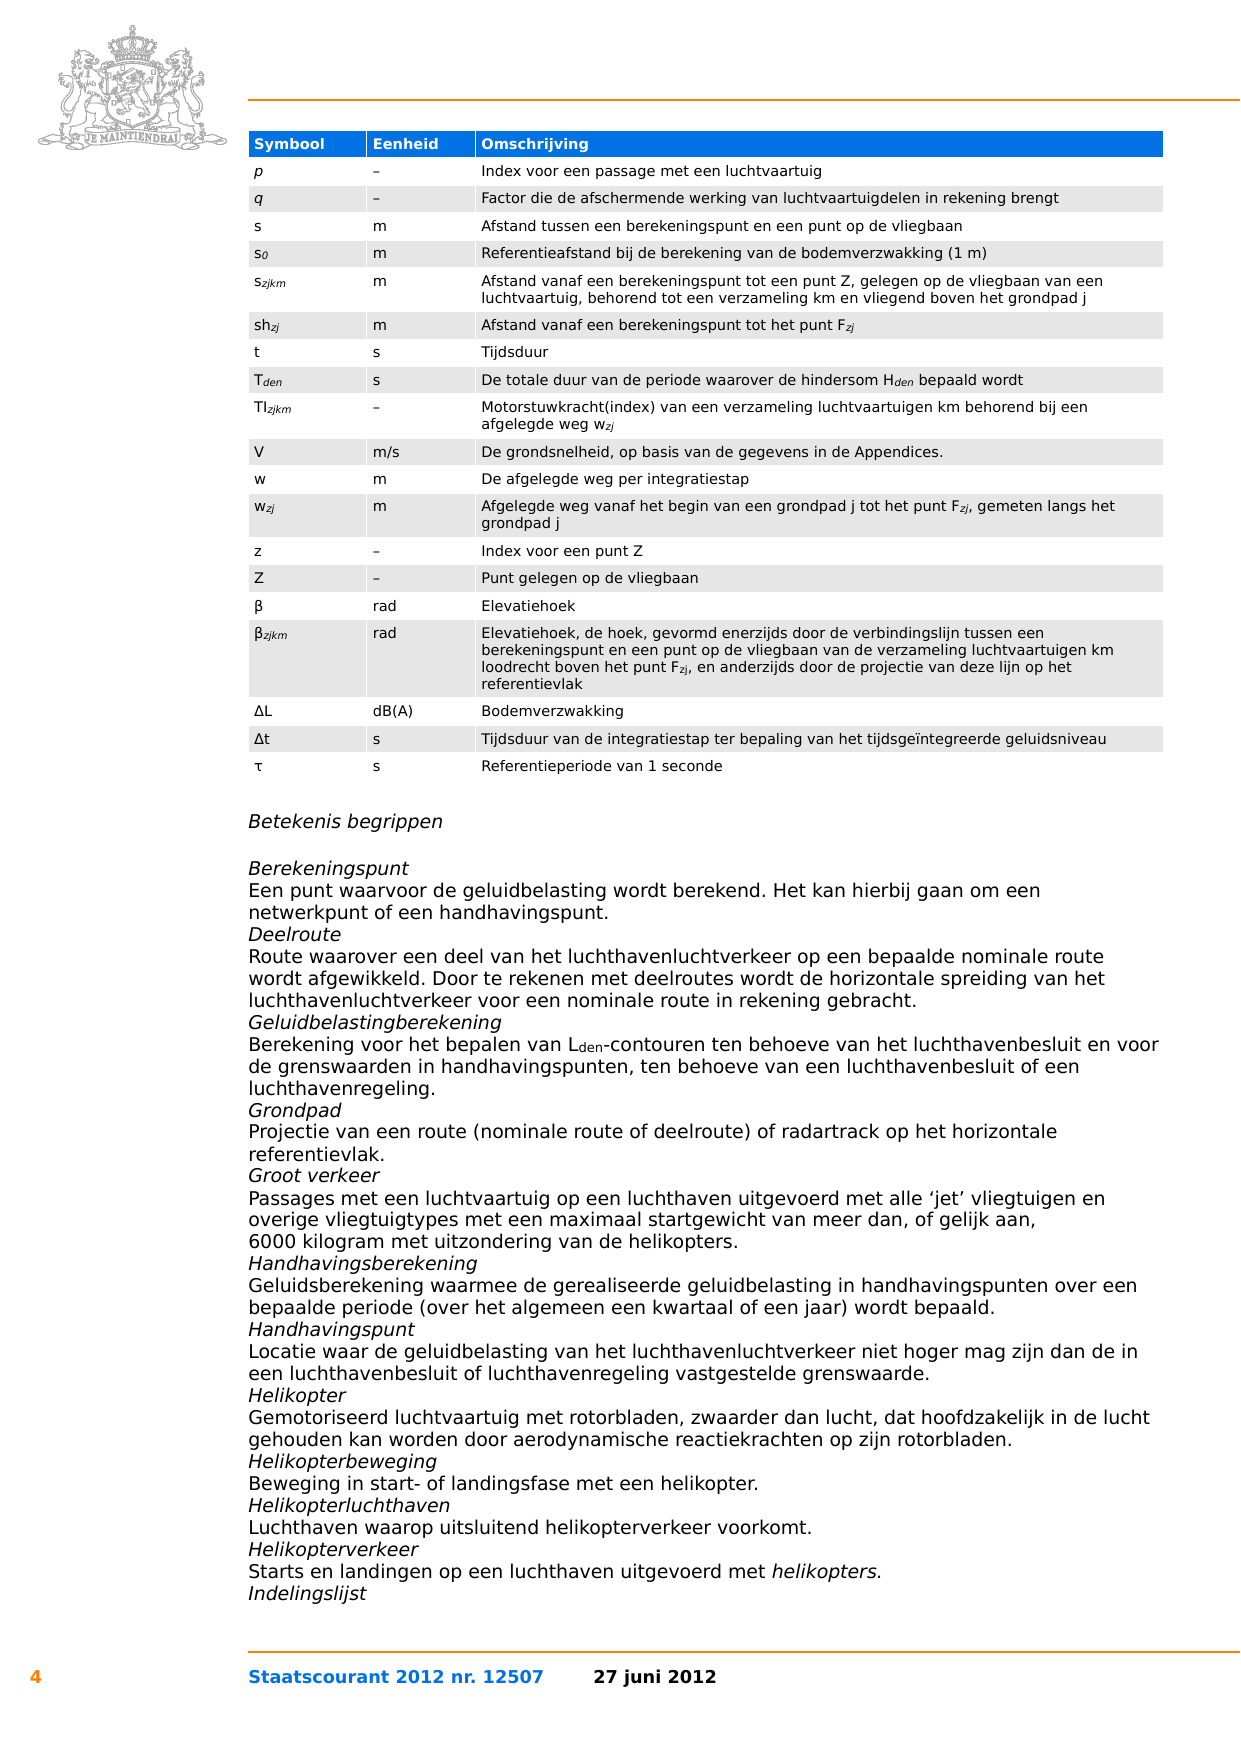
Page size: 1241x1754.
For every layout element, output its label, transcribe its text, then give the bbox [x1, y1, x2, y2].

table_cell rad [367, 620, 475, 697]
text Handhavingsberekening [248, 1253, 1163, 1275]
table_cell m [367, 268, 475, 311]
table_cell Tijdsduur [476, 340, 1163, 366]
text Gemotoriseerd luchtvaartuig met rotorbladen, zwaarder dan lucht, dat hoofdzakelijk in de lucht gehouden kan worden door aerodynamische reactiekrachten op zijn rotorbladen. [248, 1407, 1163, 1451]
text Berekening voor het bepalen van Lden-contouren ten behoeve van het luchthavenbesluit en voor de grenswaarden in handhavingspunten, ten behoeve van een luchthavenbesluit of een luchthavenregeling. [248, 1033, 1163, 1099]
table_cell β [249, 593, 366, 619]
text Berekeningspunt [248, 858, 1163, 880]
table_cell szjkm [249, 268, 366, 311]
table_cell Motorstuwkracht(index) van een verzameling luchtvaartuigen km behorend bij een afgelegde weg wzj [476, 395, 1163, 438]
table_cell Afstand vanaf een berekeningspunt tot het punt Fzj [476, 312, 1163, 339]
table_header Eenheid [367, 131, 475, 157]
text Helikopterverkeer [248, 1539, 1163, 1561]
table_cell Referentieafstand bij de berekening van de bodemverzwakking (1 m) [476, 241, 1163, 267]
text Helikopterbeweging [248, 1451, 1163, 1473]
table_cell wzj [249, 494, 366, 537]
table_cell Elevatiehoek [476, 593, 1163, 619]
table_cell De totale duur van de periode waarover de hindersom Hden bepaald wordt [476, 367, 1163, 393]
table_cell βzjkm [249, 620, 366, 697]
table_cell Bodemverzwakking [476, 699, 1163, 725]
text Handhavingspunt [248, 1319, 1163, 1341]
table_cell – [367, 395, 475, 438]
text Groot verkeer [248, 1165, 1163, 1187]
table_cell – [367, 186, 475, 212]
table_cell Tijdsduur van de integratiestap ter bepaling van het tijdsgeïntegreerde geluidsniveau [476, 726, 1163, 752]
table_cell – [367, 538, 475, 564]
table_cell q [249, 186, 366, 212]
table_cell m [367, 312, 475, 339]
table_cell s [367, 340, 475, 366]
table_cell s [367, 367, 475, 393]
text Route waarover een deel van het luchthavenluchtverkeer op een bepaalde nominale route wordt afgewikkeld. Door te rekenen met deelroutes wordt de horizontale spreiding van het luchthavenluchtverkeer voor een nominale route in rekening gebracht. [248, 946, 1163, 1012]
table_cell Δt [249, 726, 366, 752]
table_cell – [367, 158, 475, 185]
table_cell τ [249, 753, 366, 780]
table_cell Elevatiehoek, de hoek, gevormd enerzijds door de verbindingslijn tussen een berekeningspunt en een punt op de vliegbaan van de verzameling luchtvaartuigen km loodrecht boven het punt Fzj, en anderzijds door de projectie van deze lijn op het referentievlak [476, 620, 1163, 697]
table_cell Afstand vanaf een berekeningspunt tot een punt Z, gelegen op de vliegbaan van een luchtvaartuig, behorend tot een verzameling km en vliegend boven het grondpad j [476, 268, 1163, 311]
table_cell dB(A) [367, 699, 475, 725]
text Helikopter [248, 1385, 1163, 1407]
table_cell Referentieperiode van 1 seconde [476, 753, 1163, 780]
table_cell ΔL [249, 699, 366, 725]
table_cell s [249, 213, 366, 239]
table_cell Z [249, 565, 366, 592]
table_cell – [367, 565, 475, 592]
subtitle Betekenis begrippen [248, 811, 1163, 833]
table_cell m [367, 466, 475, 493]
table_cell Punt gelegen op de vliegbaan [476, 565, 1163, 592]
text Passages met een luchtvaartuig op een luchthaven uitgevoerd met alle ‘jet’ vliegtuigen en overige vliegtuigtypes met een maximaal startgewicht van meer dan, of gelijk aan, 6000 kilogram met uitzondering van de helikopters. [248, 1187, 1163, 1253]
table_cell Index voor een passage met een luchtvaartuig [476, 158, 1163, 185]
table_cell s [367, 753, 475, 780]
table_cell De grondsnelheid, op basis van de gegevens in de Appendices. [476, 439, 1163, 465]
table_cell m [367, 494, 475, 537]
table_cell rad [367, 593, 475, 619]
text Beweging in start- of landingsfase met een helikopter. [248, 1473, 1163, 1495]
text Geluidsberekening waarmee de gerealiseerde geluidbelasting in handhavingspunten over een bepaalde periode (over het algemeen een kwartaal of een jaar) wordt bepaald. [248, 1275, 1163, 1319]
table_cell p [249, 158, 366, 185]
table_cell Afstand tussen een berekeningspunt en een punt op de vliegbaan [476, 213, 1163, 239]
table_cell De afgelegde weg per integratiestap [476, 466, 1163, 493]
table_cell m [367, 213, 475, 239]
text Luchthaven waarop uitsluitend helikopterverkeer voorkomt. [248, 1517, 1163, 1539]
table_cell shzj [249, 312, 366, 339]
table_cell Afgelegde weg vanaf het begin van een grondpad j tot het punt Fzj, gemeten langs het grondpad j [476, 494, 1163, 537]
text Grondpad [248, 1099, 1163, 1121]
table_cell t [249, 340, 366, 366]
table_cell w [249, 466, 366, 493]
table_cell TIzjkm [249, 395, 366, 438]
text Locatie waar de geluidbelasting van het luchthavenluchtverkeer niet hoger mag zijn dan de in een luchthavenbesluit of luchthavenregeling vastgestelde grenswaarde. [248, 1341, 1163, 1385]
text Geluidbelastingberekening [248, 1012, 1163, 1033]
table_cell s [367, 726, 475, 752]
table_cell Tden [249, 367, 366, 393]
text Projectie van een route (nominale route of deelroute) of radartrack op het horizontale referentievlak. [248, 1121, 1163, 1165]
table_cell m [367, 241, 475, 267]
table_cell s0 [249, 241, 366, 267]
text Helikopterluchthaven [248, 1495, 1163, 1517]
table_cell V [249, 439, 366, 465]
table_cell z [249, 538, 366, 564]
table_cell Index voor een punt Z [476, 538, 1163, 564]
table_cell Factor die de afschermende werking van luchtvaartuigdelen in rekening brengt [476, 186, 1163, 212]
table_cell m/s [367, 439, 475, 465]
text Deelroute [248, 924, 1163, 946]
table_header Symbool [249, 131, 366, 157]
table_header Omschrijving [476, 131, 1163, 157]
text Een punt waarvoor de geluidbelasting wordt berekend. Het kan hierbij gaan om een netwerkpunt of een handhavingspunt. [248, 880, 1163, 924]
text Starts en landingen op een luchthaven uitgevoerd met helikopters. [248, 1561, 1163, 1583]
text Indelingslijst [248, 1583, 1163, 1605]
picture [38, 25, 227, 150]
